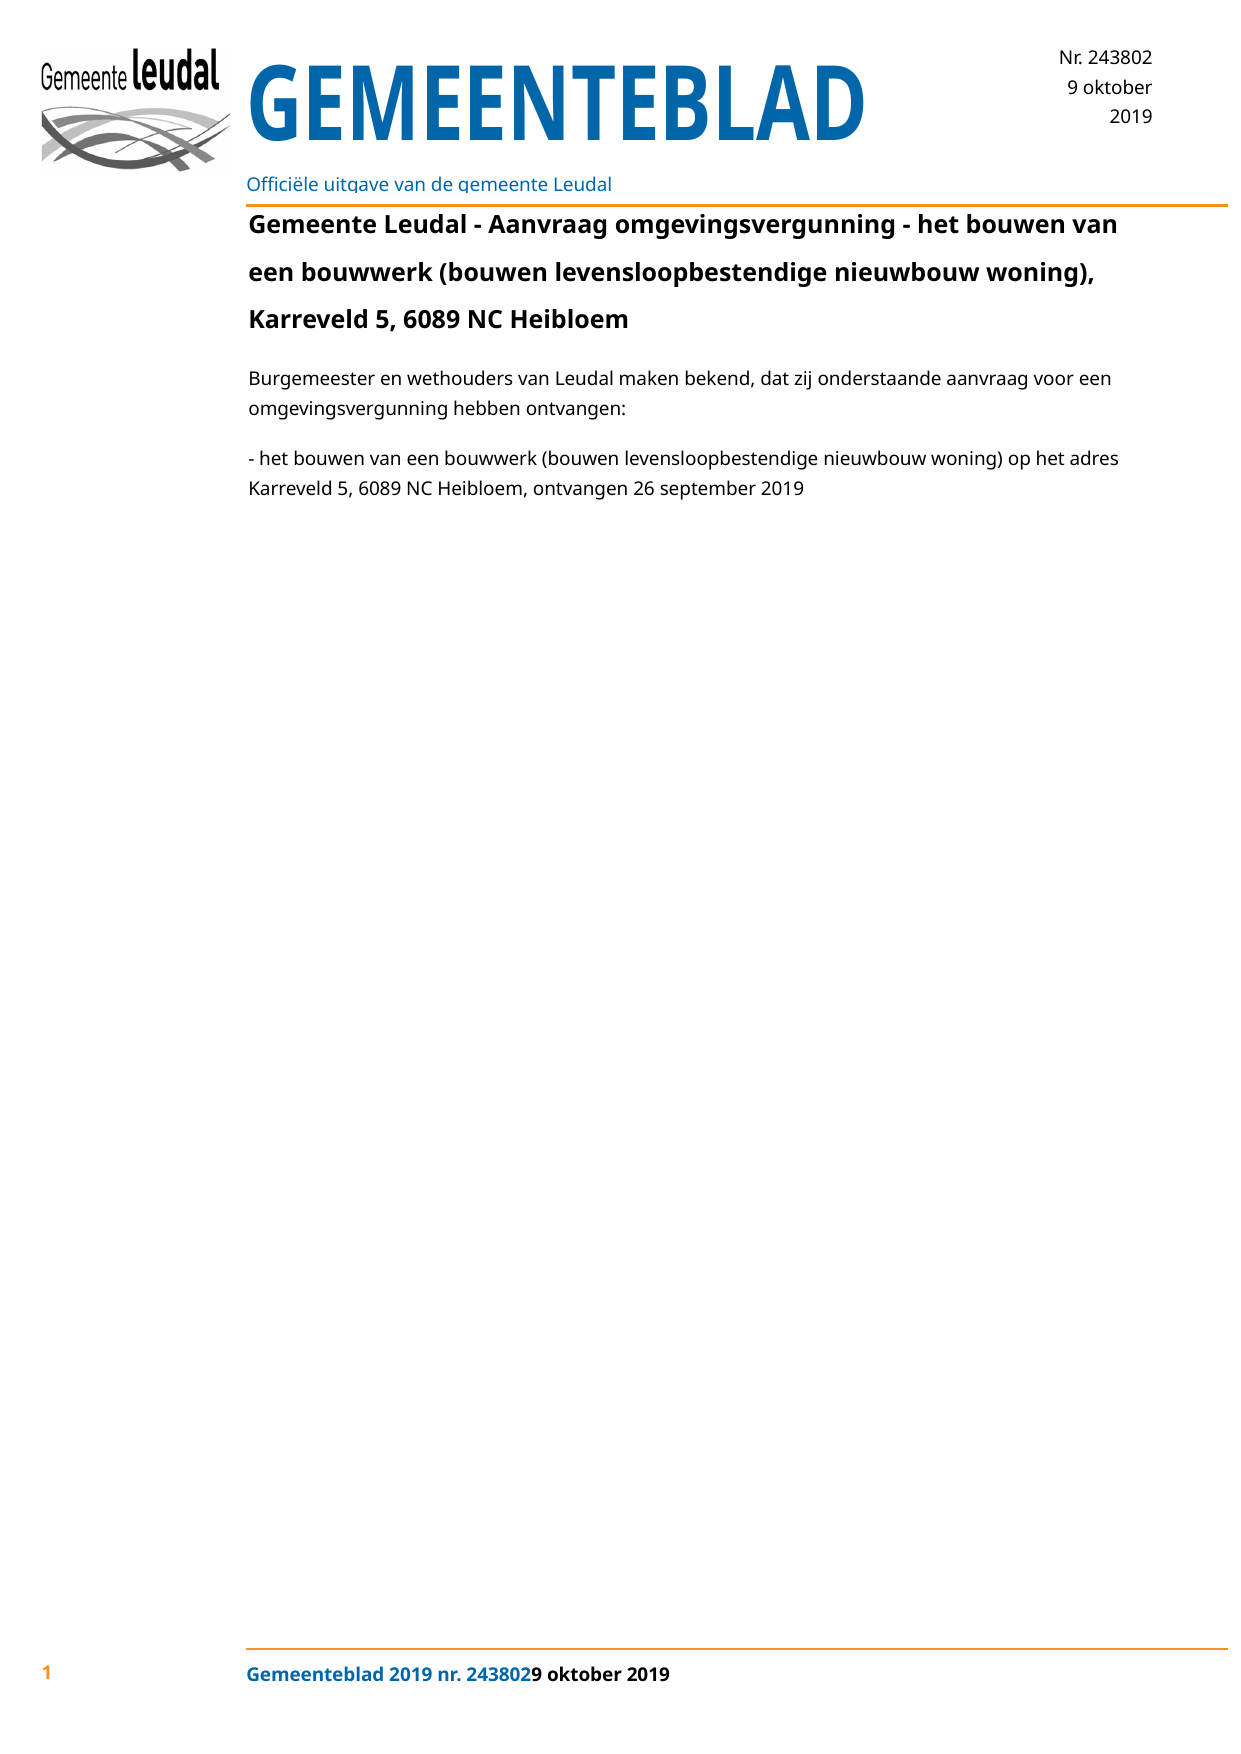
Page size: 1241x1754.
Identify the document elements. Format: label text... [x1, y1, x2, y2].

picture [41, 47, 231, 172]
text - het bouwen van een bouwwerk (bouwen levensloopbestendige nieuwbouw woning) op het adres Karreveld 5, 6089 NC Heibloem, ontvangen 26 september 2019 [248, 446, 1152, 501]
text Gemeente Leudal - Aanvraag omgevingsvergunning - het bouwen van een bouwwerk (bouwen levensloopbestendige nieuwbouw woning), Karreveld 5, 6089 NC Heibloem [248, 207, 1152, 336]
text Burgemeester en wethouders van Leudal maken bekend, dat zij onderstaande aanvraag voor een omgevingsvergunning hebben ontvangen: [248, 366, 1152, 421]
